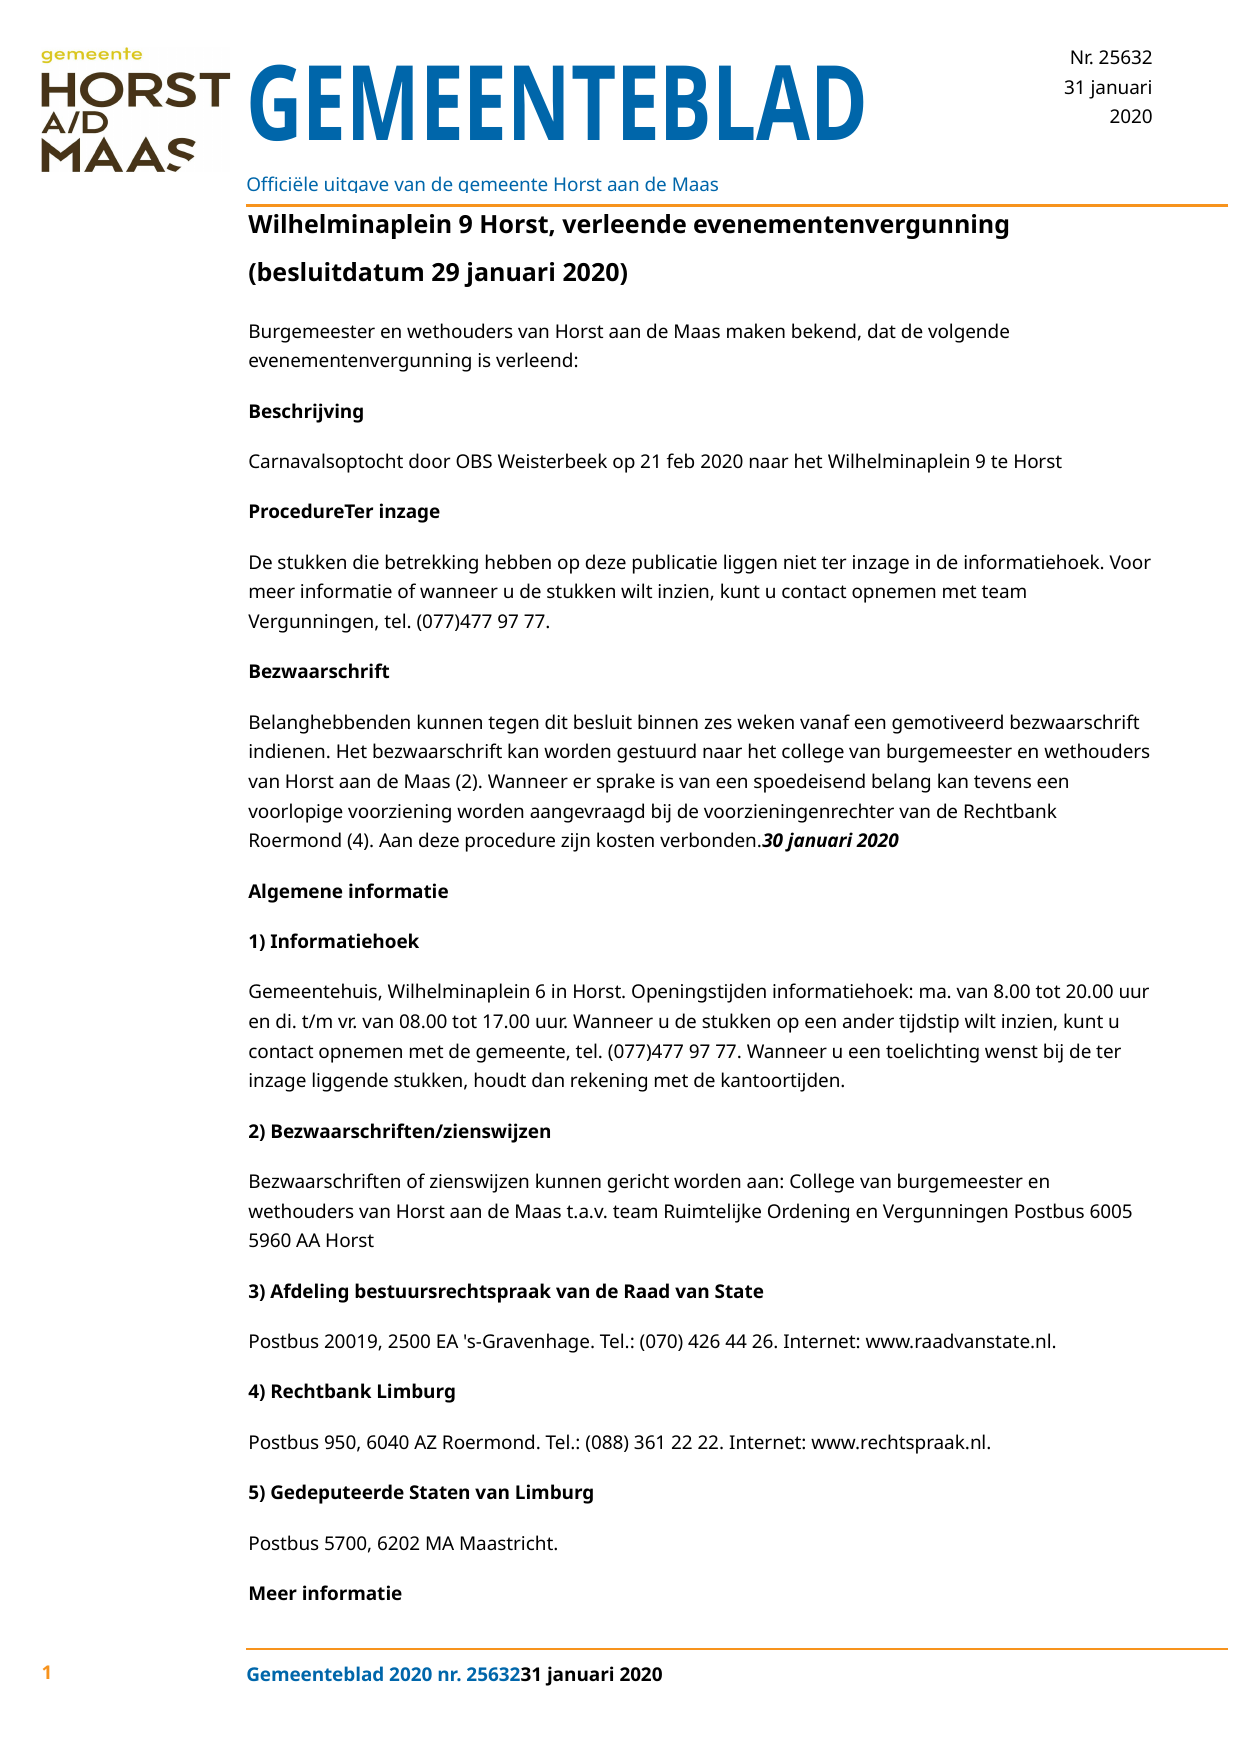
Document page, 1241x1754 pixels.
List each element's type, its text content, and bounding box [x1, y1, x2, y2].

picture [41, 47, 231, 172]
text 4) Rechtbank Limburg [248, 1379, 1152, 1404]
text Bezwaarschriften of zienswijzen kunnen gericht worden aan: College van burgemeester en wethouders van Horst aan de Maas t.a.v. team Ruimtelijke Ordening en Vergunningen Postbus 6005 5960 AA Horst [248, 1168, 1152, 1253]
text 1) Informatiehoek [248, 928, 1152, 954]
text ProcedureTer inzage [248, 499, 1152, 524]
text 3) Afdeling bestuursrechtspraak van de Raad van State [248, 1278, 1152, 1304]
text De stukken die betrekking hebben op deze publicatie liggen niet ter inzage in de informatiehoek. Voor meer informatie of wanneer u de stukken wilt inzien, kunt u contact opnemen met team Vergunningen, tel. (077)477 97 77. [248, 549, 1152, 634]
text Bezwaarschrift [248, 659, 1152, 684]
text Postbus 20019, 2500 EA 's-Gravenhage. Tel.: (070) 426 44 26. Internet: www.raadvanstate.nl. [248, 1328, 1152, 1354]
text Algemene informatie [248, 878, 1152, 904]
text Carnavalsoptocht door OBS Weisterbeek op 21 feb 2020 naar het Wilhelminaplein 9 te Horst [248, 448, 1152, 474]
text Burgemeester en wethouders van Horst aan de Maas maken bekend, dat de volgende evenementenvergunning is verleend: [248, 318, 1152, 373]
text 2) Bezwaarschriften/zienswijzen [248, 1118, 1152, 1144]
text Beschrijving [248, 398, 1152, 424]
text Meer informatie [248, 1580, 1152, 1606]
text Wilhelminaplein 9 Horst, verleende evenementenvergunning (besluitdatum 29 januari 2020) [248, 207, 1152, 288]
text Gemeentehuis, Wilhelminaplein 6 in Horst. Openingstijden informatiehoek: ma. van 8.00 tot 20.00 uur en di. t/m vr. van 08.00 tot 17.00 uur. Wanneer u de stukken op een ander tijdstip wilt inzien, kunt u contact opnemen met de gemeente, tel. (077)477 97 77. Wanneer u een toelichting wenst bij de ter inzage liggende stukken, houdt dan rekening met de kantoortijden. [248, 979, 1152, 1093]
text Postbus 5700, 6202 MA Maastricht. [248, 1530, 1152, 1556]
text Belanghebbenden kunnen tegen dit besluit binnen zes weken vanaf een gemotiveerd bezwaarschrift indienen. Het bezwaarschrift kan worden gestuurd naar het college van burgemeester en wethouders van Horst aan de Maas (2). Wanneer er sprake is van een spoedeisend belang kan tevens een voorlopige voorziening worden aangevraagd bij de voorzieningenrechter van de Rechtbank Roermond (4). Aan deze procedure zijn kosten verbonden.30 januari 2020 [248, 709, 1152, 853]
text Postbus 950, 6040 AZ Roermond. Tel.: (088) 361 22 22. Internet: www.rechtspraak.nl. [248, 1429, 1152, 1455]
text 5) Gedeputeerde Staten van Limburg [248, 1479, 1152, 1505]
